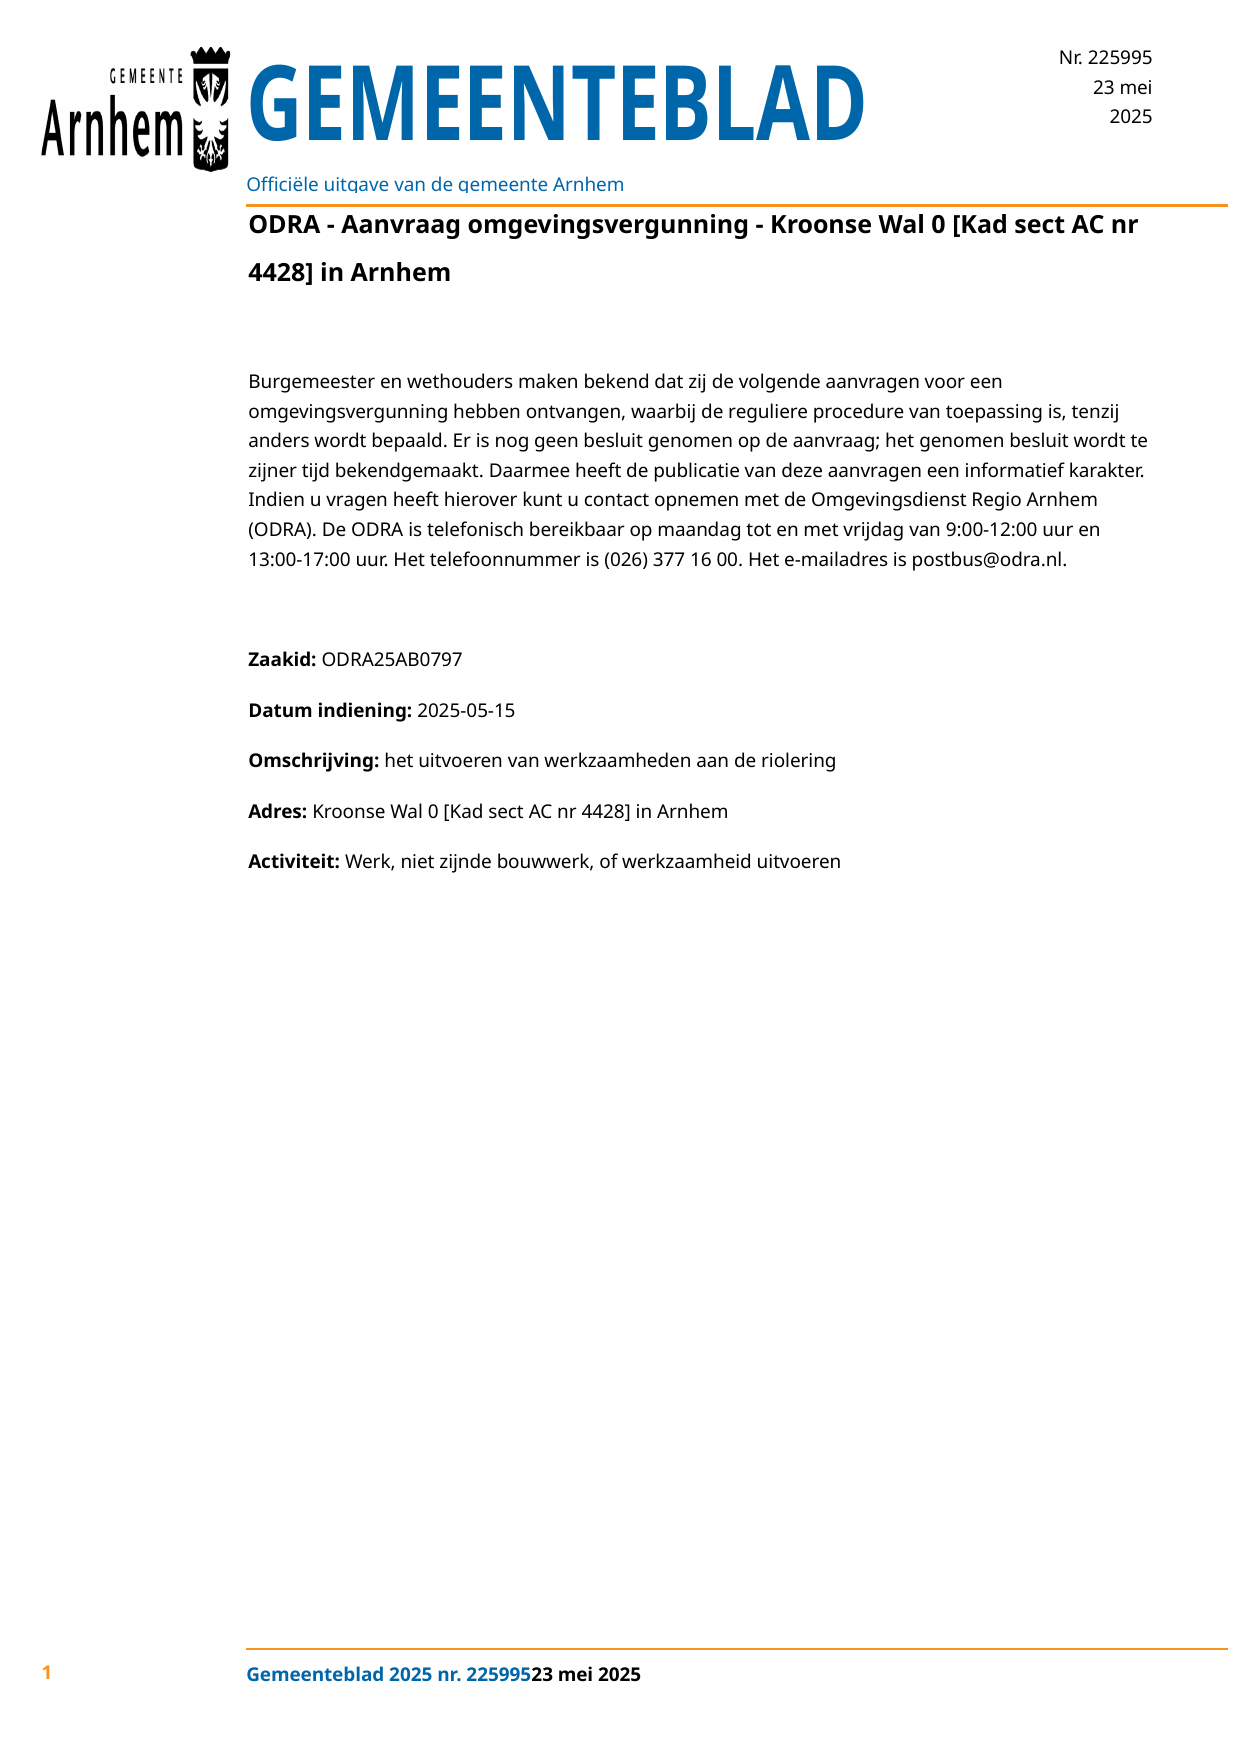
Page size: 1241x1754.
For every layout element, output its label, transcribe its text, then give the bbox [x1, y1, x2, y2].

text Burgemeester en wethouders maken bekend dat zij de volgende aanvragen voor een omgevingsvergunning hebben ontvangen, waarbij de reguliere procedure van toepassing is, tenzij anders wordt bepaald. Er is nog geen besluit genomen op de aanvraag; het genomen besluit wordt te zijner tijd bekendgemaakt. Daarmee heeft de publicatie van deze aanvragen een informatief karakter. Indien u vragen heeft hierover kunt u contact opnemen met de Omgevingsdienst Regio Arnhem (ODRA). De ODRA is telefonisch bereikbaar op maandag tot en met vrijdag van 9:00-12:00 uur en 13:00-17:00 uur. Het telefoonnummer is (026) 377 16 00. Het e-mailadres is postbus@odra.nl. [248, 368, 1152, 572]
picture [41, 47, 231, 172]
text Datum indiening: 2025-05-15 [248, 697, 1152, 723]
text Adres: Kroonse Wal 0 [Kad sect AC nr 4428] in Arnhem [248, 798, 1152, 824]
text Activiteit: Werk, niet zijnde bouwwerk, of werkzaamheid uitvoeren [248, 848, 1152, 874]
text ODRA - Aanvraag omgevingsvergunning - Kroonse Wal 0 [Kad sect AC nr 4428] in Arnhem [248, 207, 1152, 288]
text Zaakid: ODRA25AB0797 [248, 647, 1152, 672]
text Omschrijving: het uitvoeren van werkzaamheden aan de riolering [248, 747, 1152, 773]
